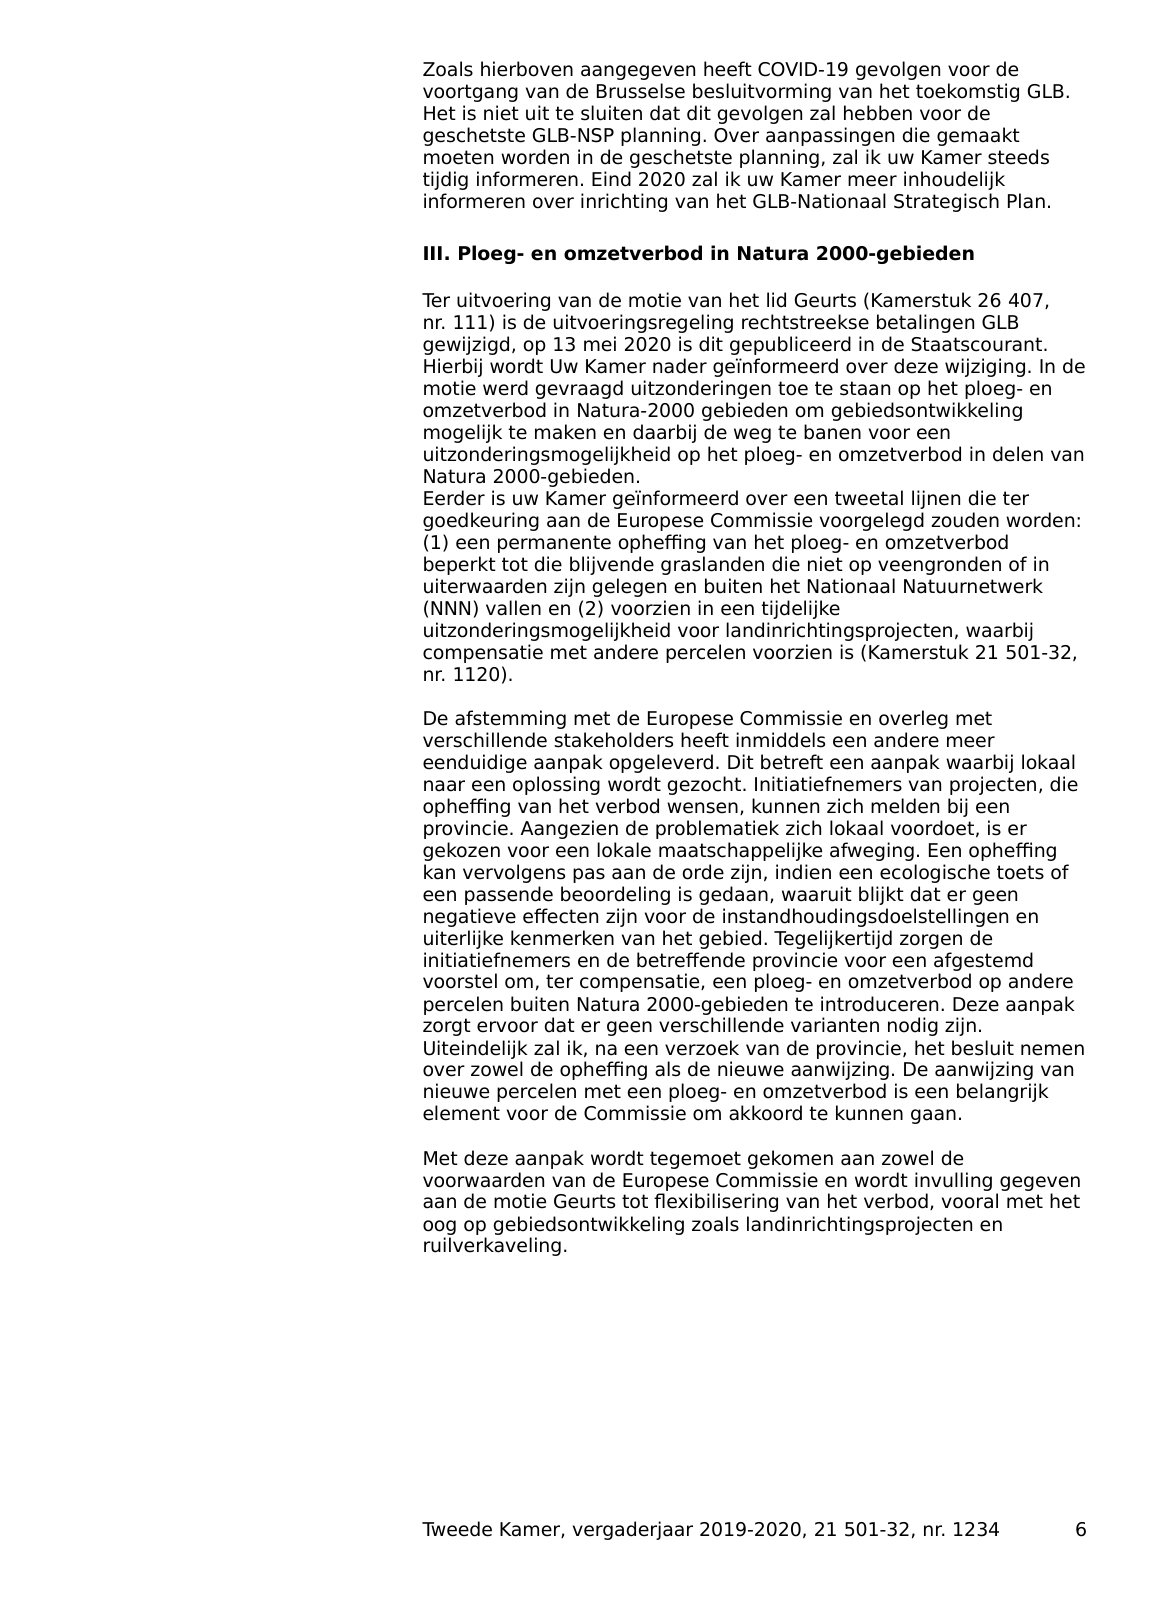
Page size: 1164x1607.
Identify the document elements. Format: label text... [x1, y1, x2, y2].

text Zoals hierboven aangegeven heeft COVID-19 gevolgen voor de voortgang van de Brusselse besluitvorming van het toekomstig GLB. Het is niet uit te sluiten dat dit gevolgen zal hebben voor de geschetste GLB-NSP planning. Over aanpassingen die gemaakt moeten worden in de geschetste planning, zal ik uw Kamer steeds tijdig informeren. Eind 2020 zal ik uw Kamer meer inhoudelijk informeren over inrichting van het GLB-Nationaal Strategisch Plan. [422, 59, 1087, 213]
text Met deze aanpak wordt tegemoet gekomen aan zowel de voorwaarden van de Europese Commissie en wordt invulling gegeven aan de motie Geurts tot flexibilisering van het verbod, vooral met het oog op gebiedsontwikkeling zoals landinrichtingsprojecten en ruilverkaveling. [422, 1147, 1087, 1257]
text Eerder is uw Kamer geïnformeerd over een tweetal lijnen die ter goedkeuring aan de Europese Commissie voorgelegd zouden worden: (1) een permanente opheffing van het ploeg- en omzetverbod beperkt tot die blijvende graslanden die niet op veengronden of in uiterwaarden zijn gelegen en buiten het Nationaal Natuurnetwerk (NNN) vallen en (2) voorzien in een tijdelijke uitzonderingsmogelijkheid voor landinrichtingsprojecten, waarbij compensatie met andere percelen voorzien is (Kamerstuk 21 501-32, nr. 1120). [422, 488, 1087, 686]
subtitle III. Ploeg- en omzetverbod in Natura 2000-gebieden [422, 243, 1087, 265]
text Ter uitvoering van de motie van het lid Geurts (Kamerstuk 26 407, nr. 111) is de uitvoeringsregeling rechtstreekse betalingen GLB gewijzigd, op 13 mei 2020 is dit gepubliceerd in de Staatscourant. Hierbij wordt Uw Kamer nader geïnformeerd over deze wijziging. In de motie werd gevraagd uitzonderingen toe te staan op het ploeg- en omzetverbod in Natura-2000 gebieden om gebiedsontwikkeling mogelijk te maken en daarbij de weg te banen voor een uitzonderingsmogelijkheid op het ploeg- en omzetverbod in delen van Natura 2000-gebieden. [422, 290, 1087, 488]
text De afstemming met de Europese Commissie en overleg met verschillende stakeholders heeft inmiddels een andere meer eenduidige aanpak opgeleverd. Dit betreft een aanpak waarbij lokaal naar een oplossing wordt gezocht. Initiatiefnemers van projecten, die opheffing van het verbod wensen, kunnen zich melden bij een provincie. Aangezien de problematiek zich lokaal voordoet, is er gekozen voor een lokale maatschappelijke afweging. Een opheffing kan vervolgens pas aan de orde zijn, indien een ecologische toets of een passende beoordeling is gedaan, waaruit blijkt dat er geen negatieve effecten zijn voor de instandhoudingsdoelstellingen en uiterlijke kenmerken van het gebied. Tegelijkertijd zorgen de initiatiefnemers en de betreffende provincie voor een afgestemd voorstel om, ter compensatie, een ploeg- en omzetverbod op andere percelen buiten Natura 2000-gebieden te introduceren. Deze aanpak zorgt ervoor dat er geen verschillende varianten nodig zijn. Uiteindelijk zal ik, na een verzoek van de provincie, het besluit nemen over zowel de opheffing als de nieuwe aanwijzing. De aanwijzing van nieuwe percelen met een ploeg- en omzetverbod is een belangrijk element voor de Commissie om akkoord te kunnen gaan. [422, 708, 1087, 1125]
